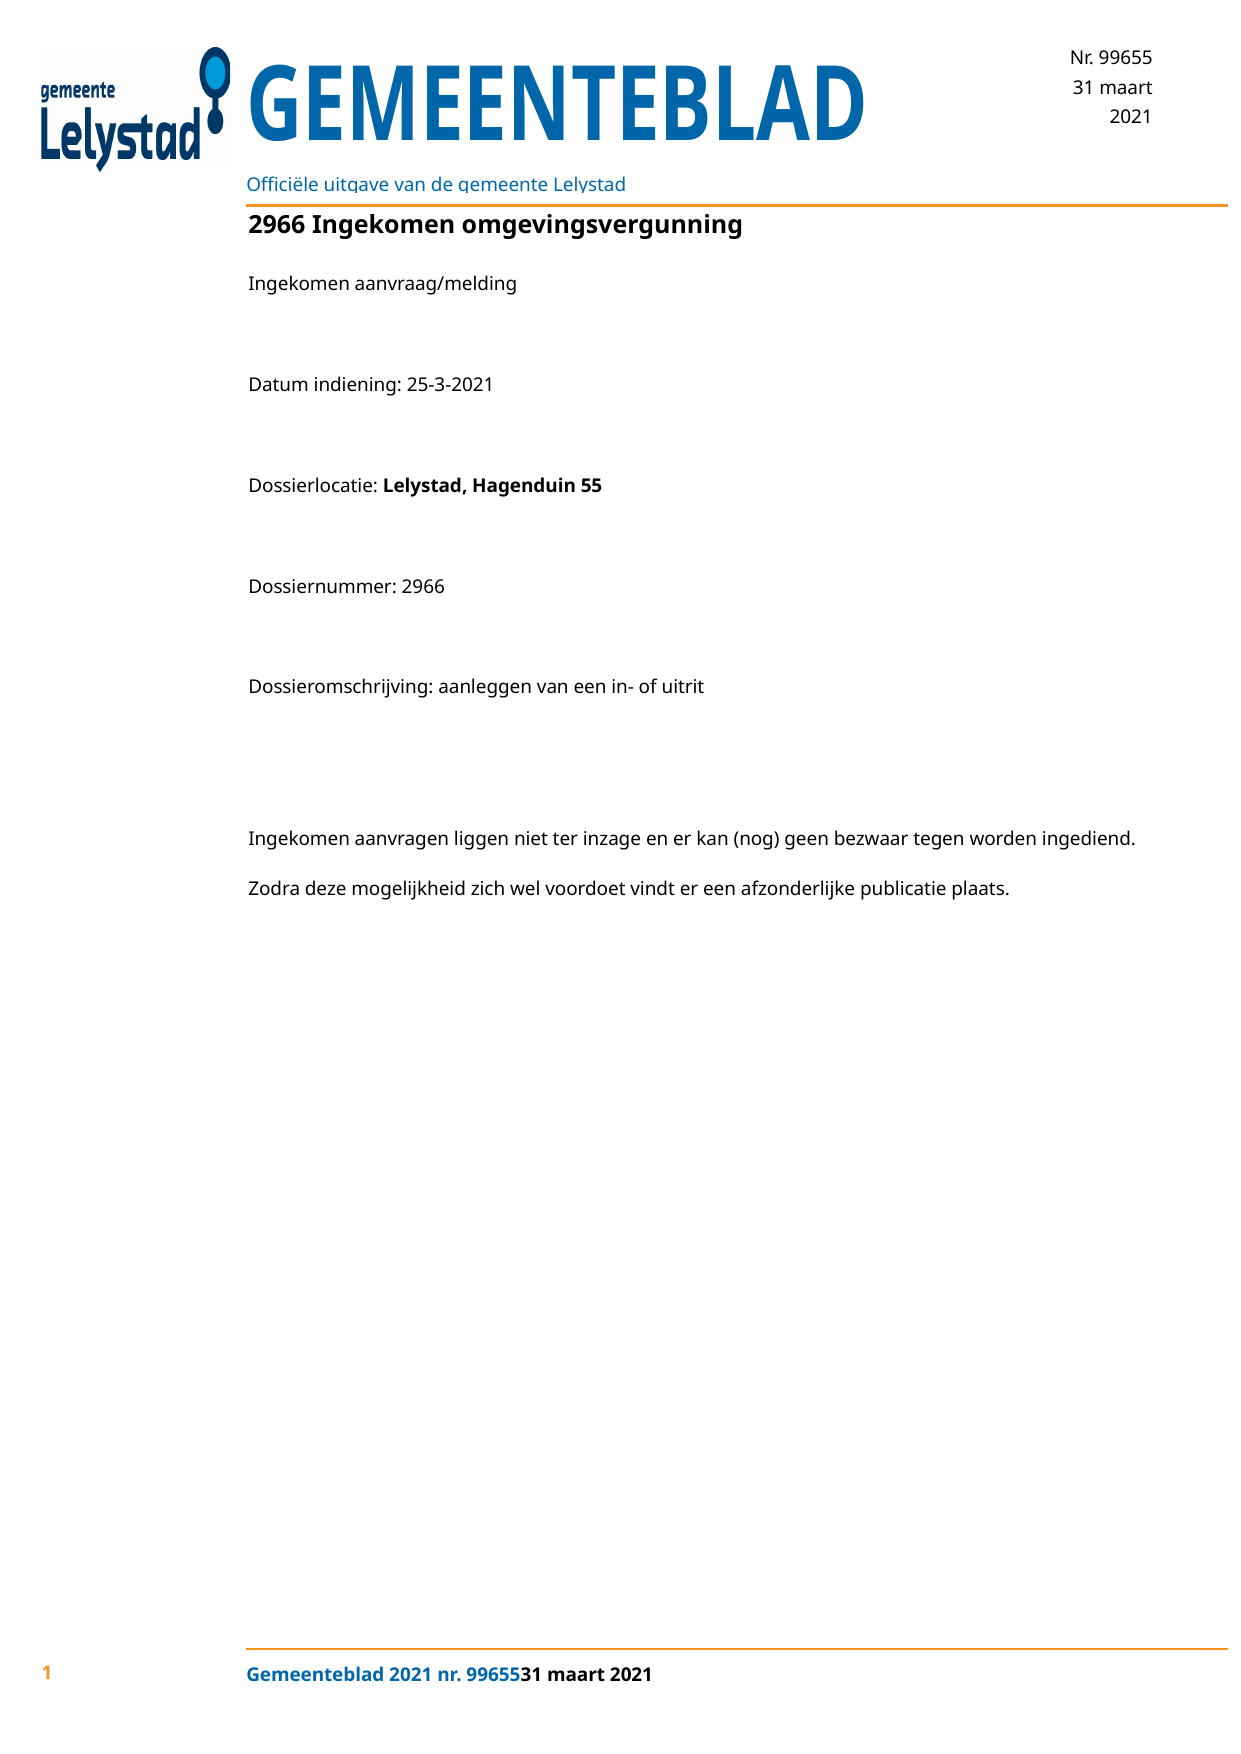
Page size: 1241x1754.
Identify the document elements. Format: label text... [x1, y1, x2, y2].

text Zodra deze mogelijkheid zich wel voordoet vindt er een afzonderlijke publicatie plaats. [248, 875, 1152, 901]
text Ingekomen aanvraag/melding [248, 270, 1152, 296]
text Dossierlocatie: Lelystad, Hagenduin 55 [248, 472, 1152, 498]
text Dossiernummer: 2966 [248, 573, 1152, 598]
text 2966 Ingekomen omgevingsvergunning [248, 207, 1152, 241]
picture [41, 47, 231, 172]
text Dossieromschrijving: aanleggen van een in- of uitrit [248, 674, 1152, 699]
text Ingekomen aanvragen liggen niet ter inzage en er kan (nog) geen bezwaar tegen worden ingediend. [248, 825, 1152, 851]
text Datum indiening: 25-3-2021 [248, 371, 1152, 397]
